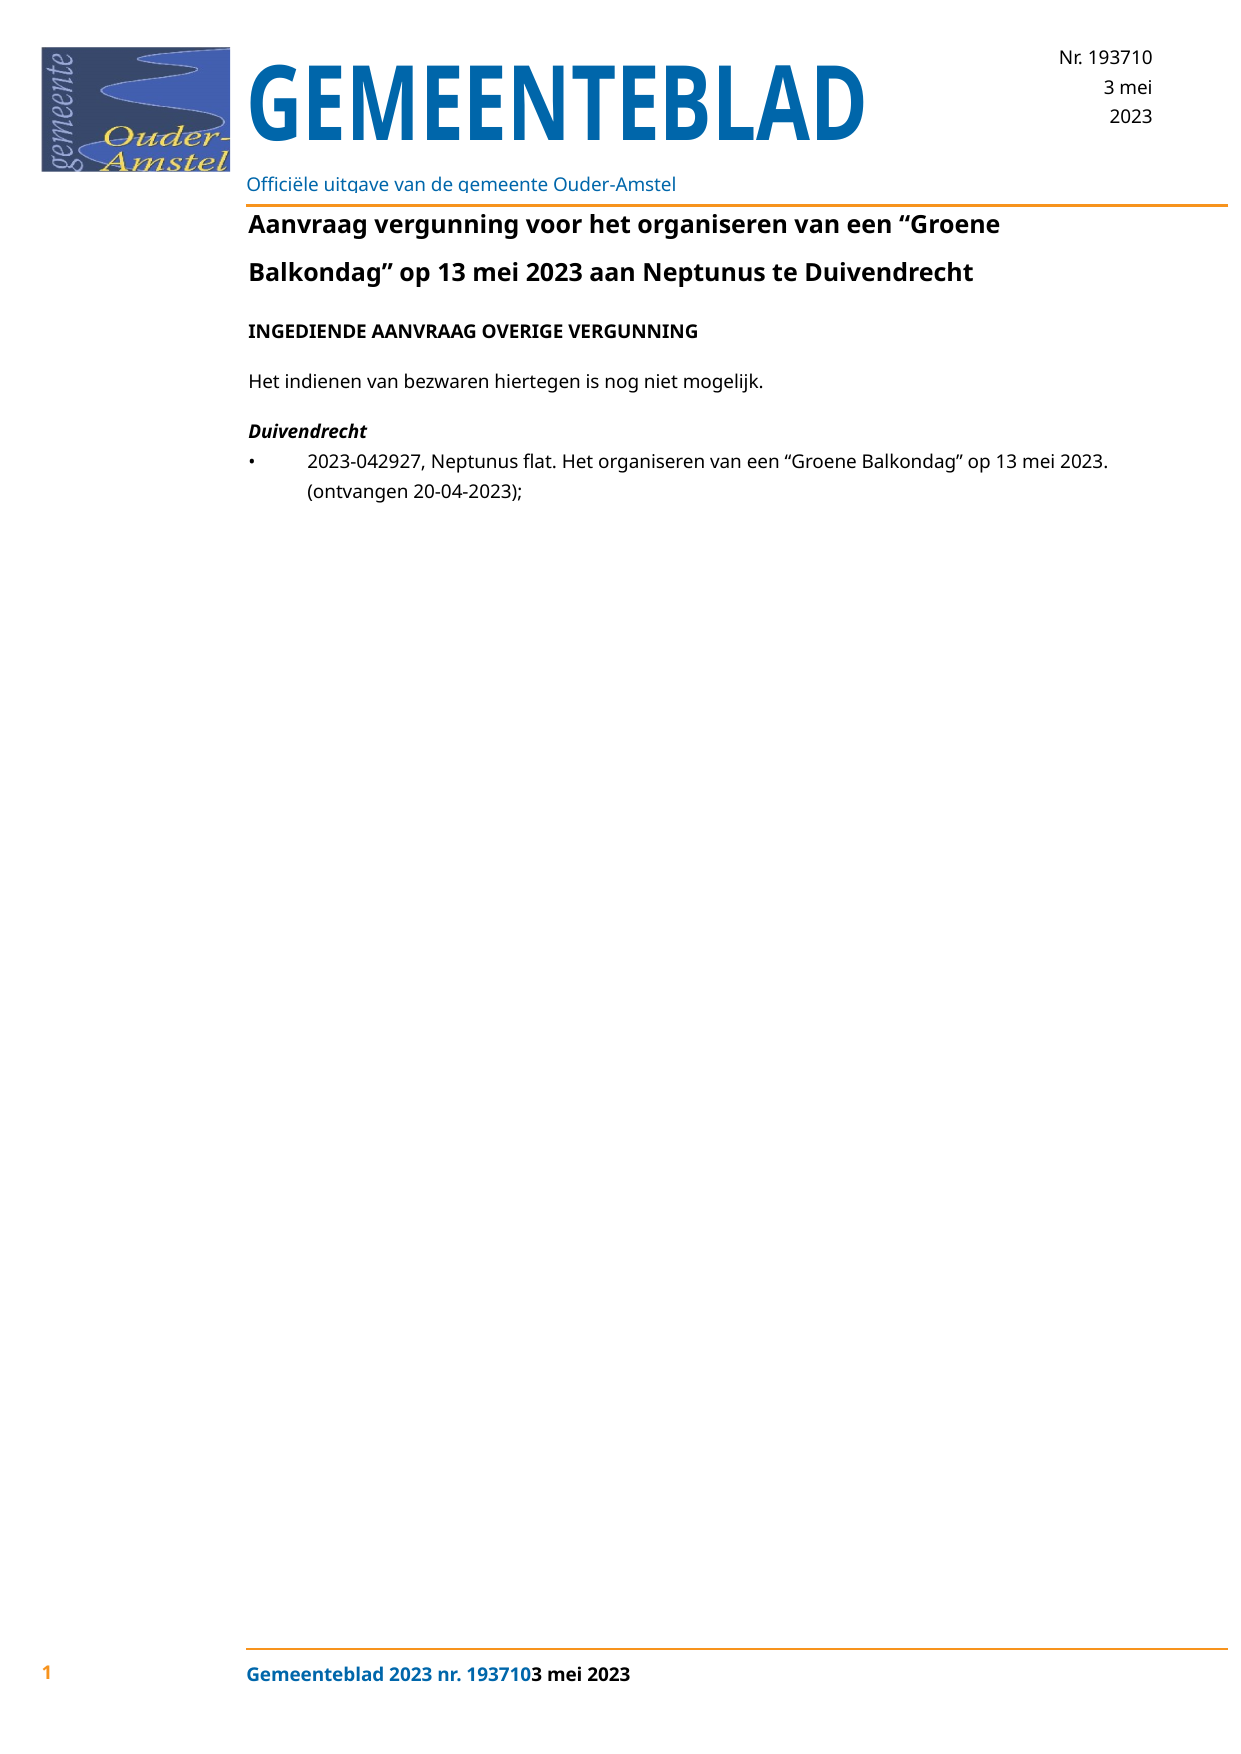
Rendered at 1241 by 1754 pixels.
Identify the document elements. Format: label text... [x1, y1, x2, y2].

picture [41, 47, 231, 172]
text Aanvraag vergunning voor het organiseren van een “Groene Balkondag” op 13 mei 2023 aan Neptunus te Duivendrecht [248, 207, 1152, 288]
text Het indienen van bezwaren hiertegen is nog niet mogelijk. [248, 368, 1152, 394]
text INGEDIENDE AANVRAAG OVERIGE VERGUNNING [248, 318, 1152, 344]
text Duivendrecht [248, 419, 1152, 444]
list 2023-042927, Neptunus flat. Het organiseren van een “Groene Balkondag” op 13 mei 2023. (ontvangen 20-04-2023); [248, 448, 1152, 504]
